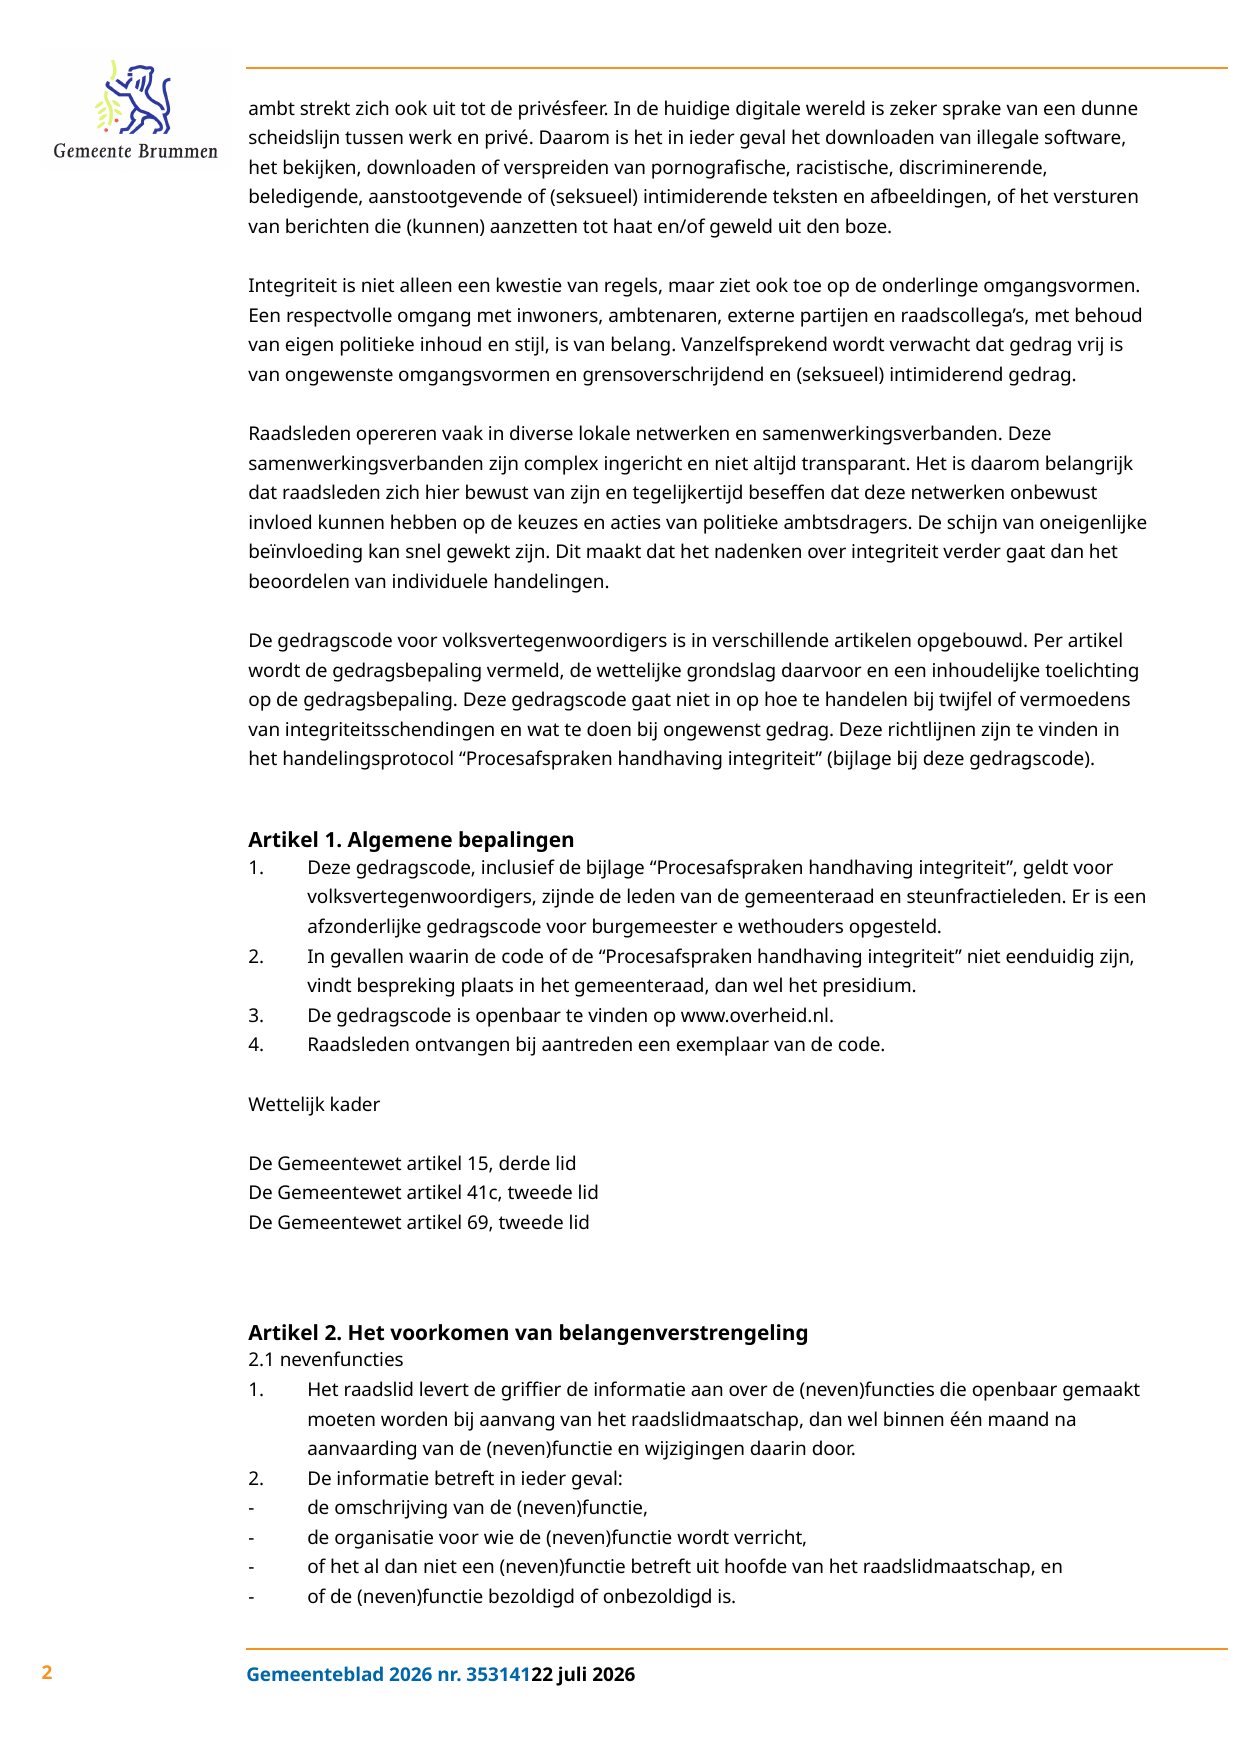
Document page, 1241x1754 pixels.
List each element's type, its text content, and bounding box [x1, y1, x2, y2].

list Deze gedragscode, inclusief de bijlage “Procesafspraken handhaving integriteit”, geldt voor volksvertegenwoordigers, zijnde de leden van de gemeenteraad en steunfractieleden. Er is een afzonderlijke gedragscode voor burgemeester e wethouders opgesteld. [248, 854, 1152, 939]
picture [41, 47, 231, 172]
text Artikel 2. Het voorkomen van belangenverstrengeling [248, 1318, 1152, 1347]
list of het al dan niet een (neven)functie betreft uit hoofde van het raadslidmaatschap, en [248, 1554, 1152, 1579]
list De informatie betreft in ieder geval: [248, 1465, 1152, 1491]
text ambt strekt zich ook uit tot de privésfeer. In de huidige digitale wereld is zeker sprake van een dunne scheidslijn tussen werk en privé. Daarom is het in ieder geval het downloaden van illegale software, het bekijken, downloaden of verspreiden van pornografische, racistische, discriminerende, beledigende, aanstootgevende of (seksueel) intimiderende teksten en afbeeldingen, of het versturen van berichten die (kunnen) aanzetten tot haat en/of geweld uit den boze. [248, 95, 1152, 239]
list de organisatie voor wie de (neven)functie wordt verricht, [248, 1524, 1152, 1550]
text 2.1 nevenfuncties [248, 1347, 1152, 1372]
list of de (neven)functie bezoldigd of onbezoldigd is. [248, 1583, 1152, 1609]
table_header Wettelijk kader De Gemeentewet artikel 15, derde lid De Gemeentewet artikel 41c, tweede lid De Gemeentewet artikel 69, tweede lid [248, 1091, 1152, 1264]
list de omschrijving van de (neven)functie, [248, 1494, 1152, 1520]
list De gedragscode is openbaar te vinden op www.overheid.nl. [248, 1002, 1152, 1028]
list Raadsleden ontvangen bij aantreden een exemplaar van de code. [248, 1032, 1152, 1057]
list Het raadslid levert de griffier de informatie aan over de (neven)functies die openbaar gemaakt moeten worden bij aanvang van het raadslidmaatschap, dan wel binnen één maand na aanvaarding van de (neven)functie en wijzigingen daarin door. [248, 1376, 1152, 1461]
text Raadsleden opereren vaak in diverse lokale netwerken en samenwerkingsverbanden. Deze samenwerkingsverbanden zijn complex ingericht en niet altijd transparant. Het is daarom belangrijk dat raadsleden zich hier bewust van zijn en tegelijkertijd beseffen dat deze netwerken onbewust invloed kunnen hebben op de keuzes en acties van politieke ambtsdragers. De schijn van oneigenlijke beïnvloeding kan snel gewekt zijn. Dit maakt dat het nadenken over integriteit verder gaat dan het beoordelen van individuele handelingen. [248, 420, 1152, 594]
text Artikel 1. Algemene bepalingen [248, 826, 1152, 854]
text Integriteit is niet alleen een kwestie van regels, maar ziet ook toe op de onderlinge omgangsvormen. Een respectvolle omgang met inwoners, ambtenaren, externe partijen en raadscollega’s, met behoud van eigen politieke inhoud en stijl, is van belang. Vanzelfsprekend wordt verwacht dat gedrag vrij is van ongewenste omgangsvormen en grensoverschrijdend en (seksueel) intimiderend gedrag. [248, 272, 1152, 387]
text De gedragscode voor volksvertegenwoordigers is in verschillende artikelen opgebouwd. Per artikel wordt de gedragsbepaling vermeld, de wettelijke grondslag daarvoor en een inhoudelijke toelichting op de gedragsbepaling. Deze gedragscode gaat niet in op hoe te handelen bij twijfel of vermoedens van integriteitsschendingen en wat te doen bij ongewenst gedrag. Deze richtlijnen zijn te vinden in het handelingsprotocol “Procesafspraken handhaving integriteit” (bijlage bij deze gedragscode). [248, 627, 1152, 771]
list In gevallen waarin de code of de “Procesafspraken handhaving integriteit” niet eenduidig zijn, vindt bespreking plaats in het gemeenteraad, dan wel het presidium. [248, 943, 1152, 998]
